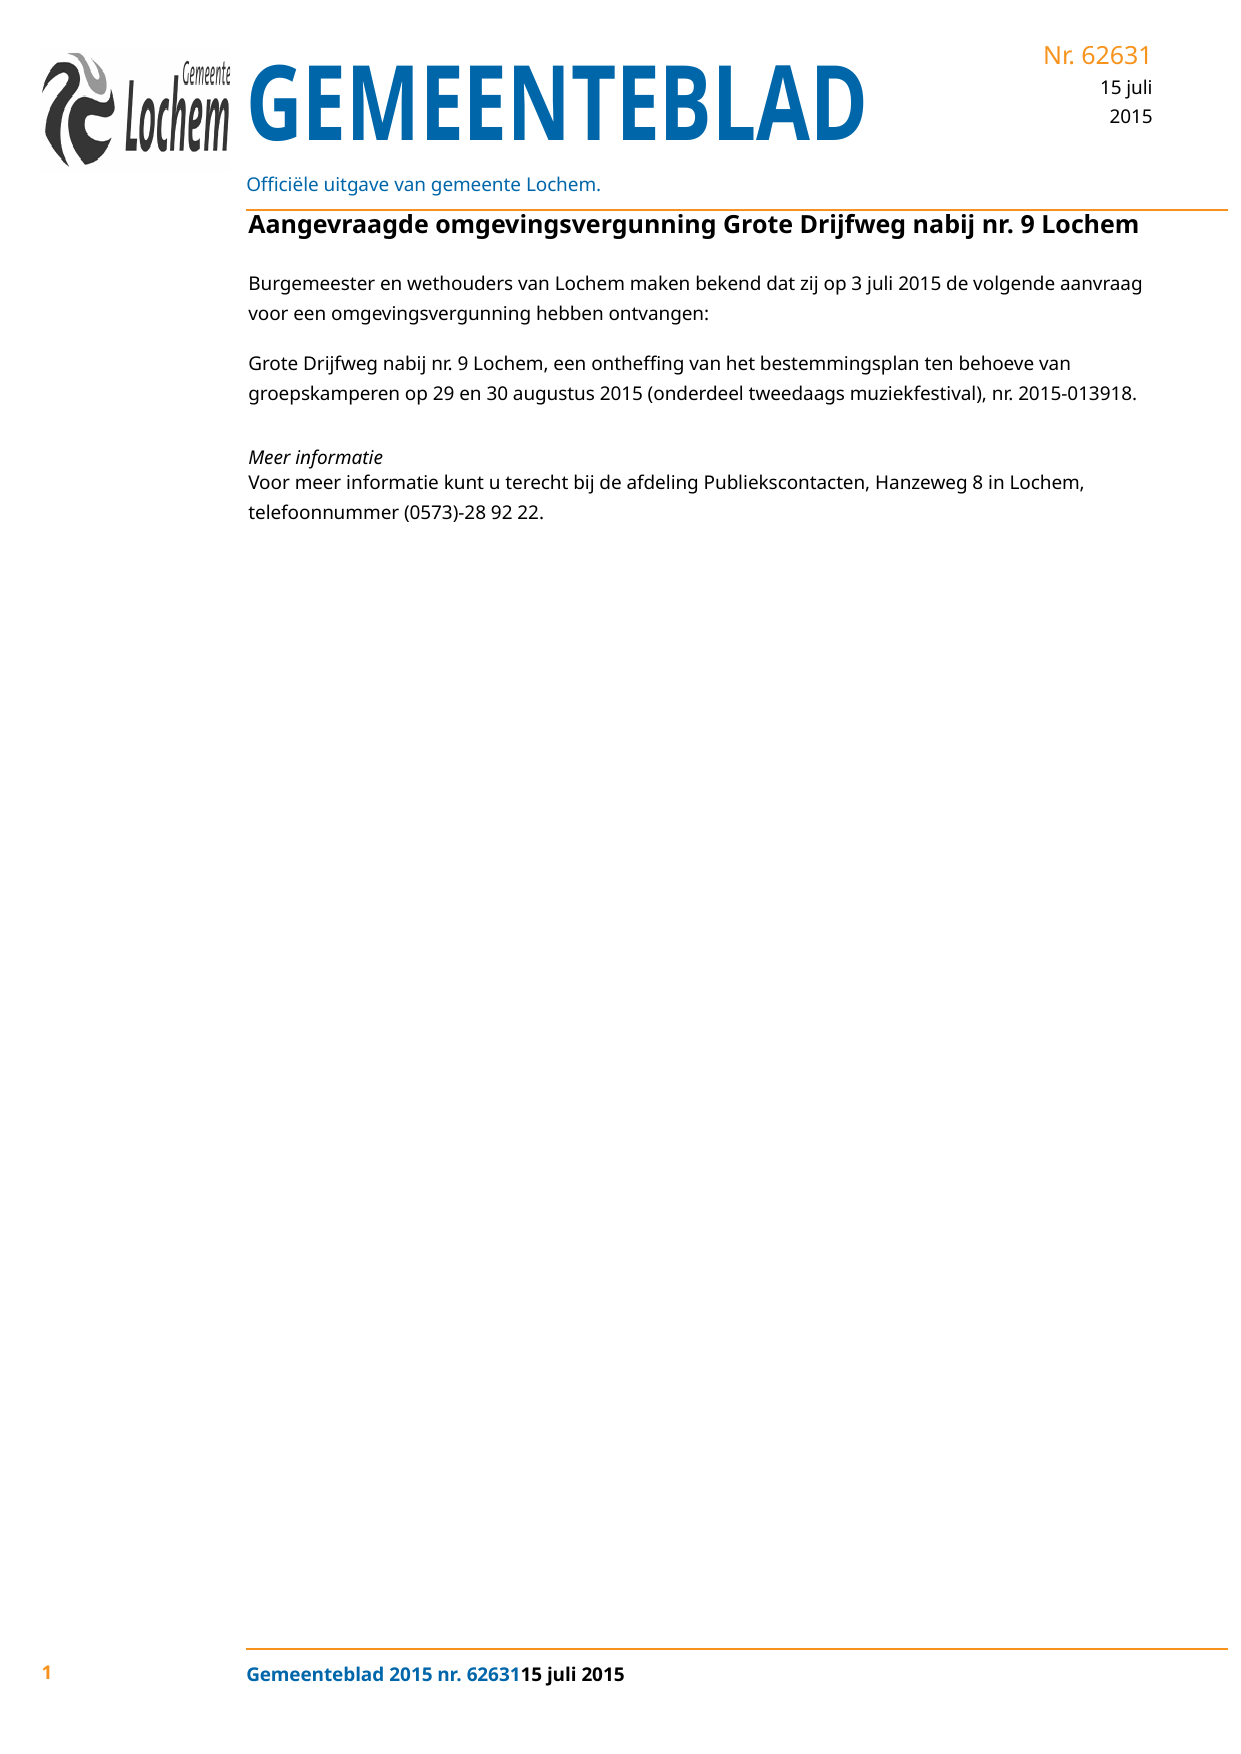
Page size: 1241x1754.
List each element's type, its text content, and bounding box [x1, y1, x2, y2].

text Meer informatie [248, 444, 1152, 469]
text Grote Drijfweg nabij nr. 9 Lochem, een ontheffing van het bestemmingsplan ten behoeve van groepskamperen op 29 en 30 augustus 2015 (onderdeel tweedaags muziekfestival), nr. 2015-013918. [248, 350, 1152, 406]
text Voor meer informatie kunt u terecht bij de afdeling Publiekscontacten, Hanzeweg 8 in Lochem, telefoonnummer (0573)-28 92 22. [248, 469, 1152, 525]
text Aangevraagde omgevingsvergunning Grote Drijfweg nabij nr. 9 Lochem [248, 211, 1152, 241]
picture [41, 47, 231, 172]
text Burgemeester en wethouders van Lochem maken bekend dat zij op 3 juli 2015 de volgende aanvraag voor een omgevingsvergunning hebben ontvangen: [248, 270, 1152, 326]
